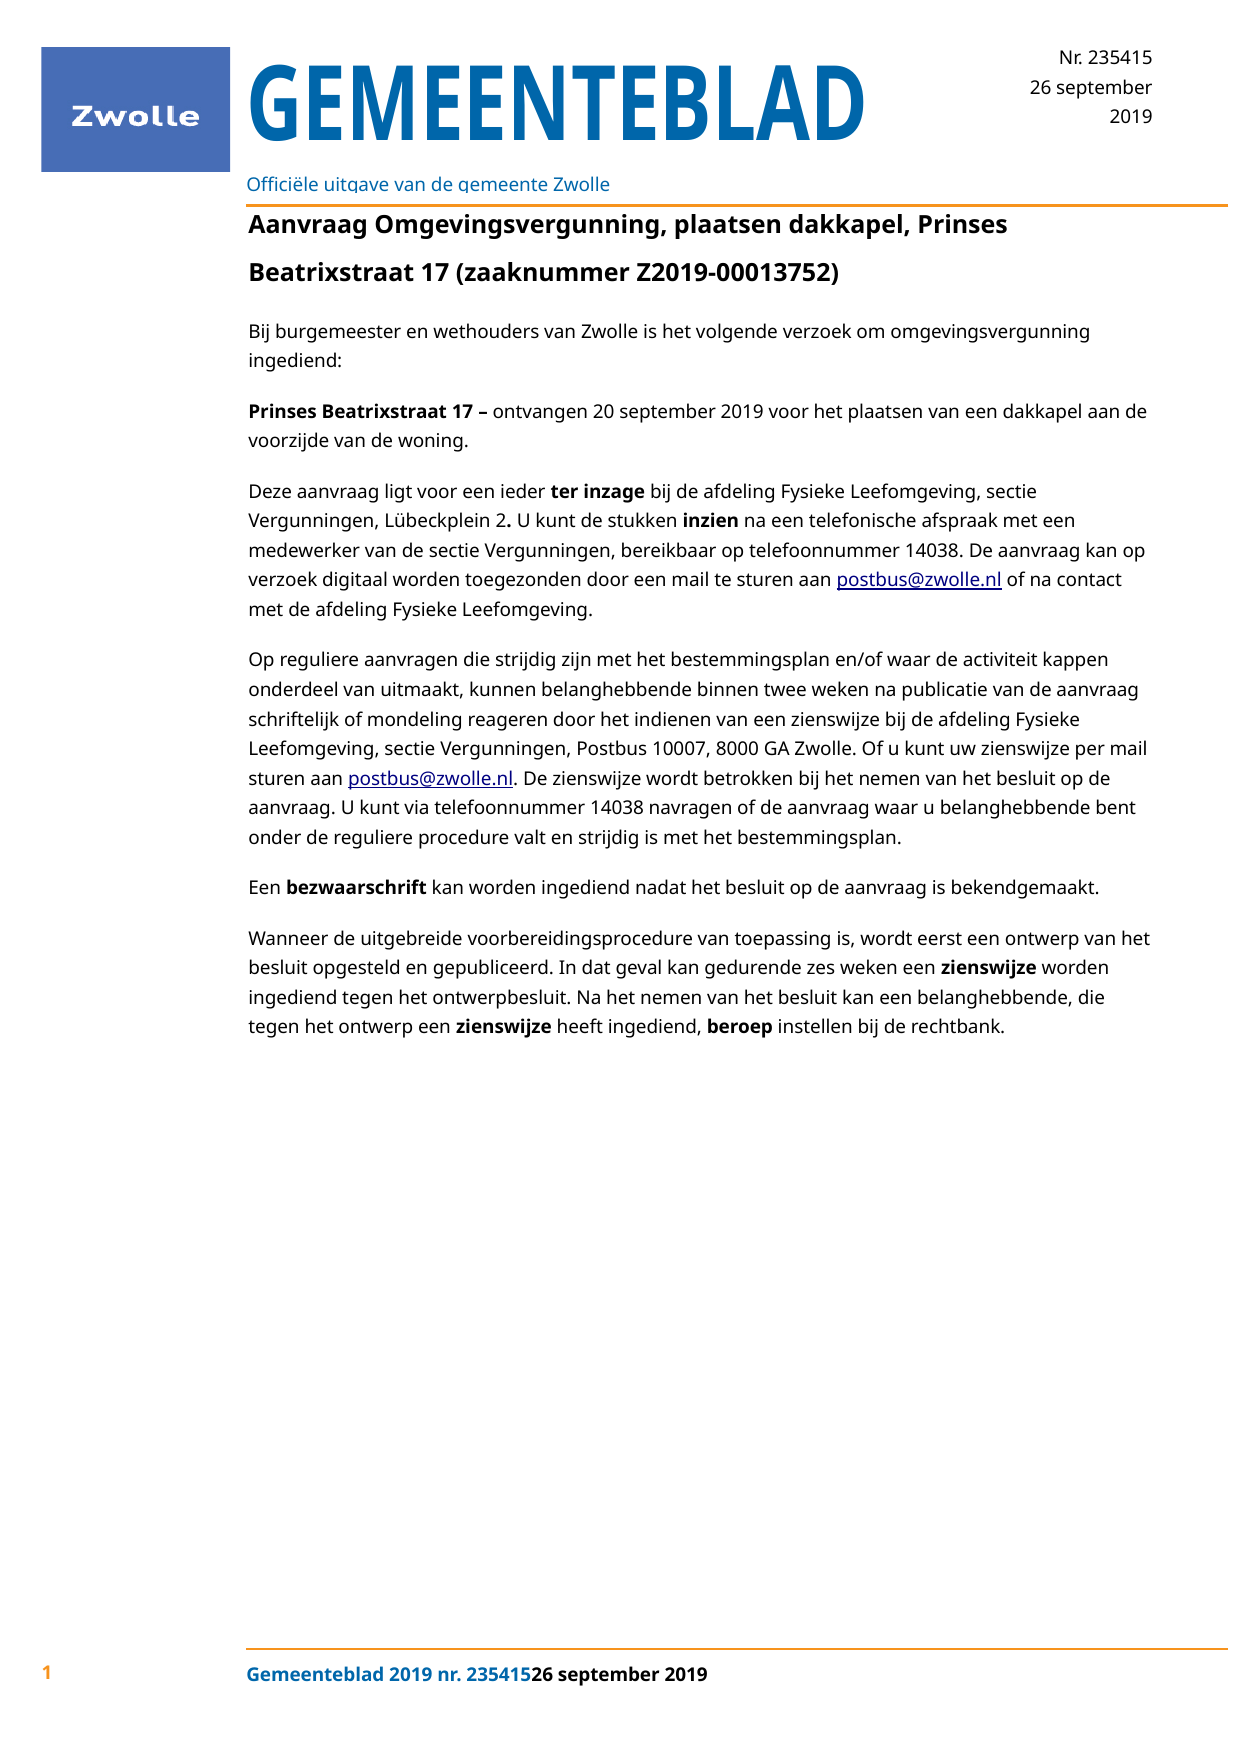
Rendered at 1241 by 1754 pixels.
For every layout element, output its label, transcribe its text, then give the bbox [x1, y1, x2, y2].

text Aanvraag Omgevingsvergunning, plaatsen dakkapel, Prinses Beatrixstraat 17 (zaaknummer Z2019-00013752) [248, 207, 1152, 288]
text Bij burgemeester en wethouders van Zwolle is het volgende verzoek om omgevingsvergunning ingediend: [248, 318, 1152, 373]
text Deze aanvraag ligt voor een ieder ter inzage bij de afdeling Fysieke Leefomgeving, sectie Vergunningen, Lübeckplein 2. U kunt de stukken inzien na een telefonische afspraak met een medewerker van de sectie Vergunningen, bereikbaar op telefoonnummer 14038. De aanvraag kan op verzoek digitaal worden toegezonden door een mail te sturen aan postbus@zwolle.nl of na contact met de afdeling Fysieke Leefomgeving. [248, 478, 1152, 622]
text Prinses Beatrixstraat 17 – ontvangen 20 september 2019 voor het plaatsen van een dakkapel aan de voorzijde van de woning. [248, 398, 1152, 453]
text Wanneer de uitgebreide voorbereidingsprocedure van toepassing is, wordt eerst een ontwerp van het besluit opgesteld en gepubliceerd. In dat geval kan gedurende zes weken een zienswijze worden ingediend tegen het ontwerpbesluit. Na het nemen van het besluit kan een belanghebbende, die tegen het ontwerp een zienswijze heeft ingediend, beroep instellen bij de rechtbank. [248, 925, 1152, 1039]
text Op reguliere aanvragen die strijdig zijn met het bestemmingsplan en/of waar de activiteit kappen onderdeel van uitmaakt, kunnen belanghebbende binnen twee weken na publicatie van de aanvraag schriftelijk of mondeling reageren door het indienen van een zienswijze bij de afdeling Fysieke Leefomgeving, sectie Vergunningen, Postbus 10007, 8000 GA Zwolle. Of u kunt uw zienswijze per mail sturen aan postbus@zwolle.nl. De zienswijze wordt betrokken bij het nemen van het besluit op de aanvraag. U kunt via telefoonnummer 14038 navragen of de aanvraag waar u belanghebbende bent onder de reguliere procedure valt en strijdig is met het bestemmingsplan. [248, 647, 1152, 850]
text Een bezwaarschrift kan worden ingediend nadat het besluit op de aanvraag is bekendgemaakt. [248, 874, 1152, 900]
picture [41, 47, 231, 172]
